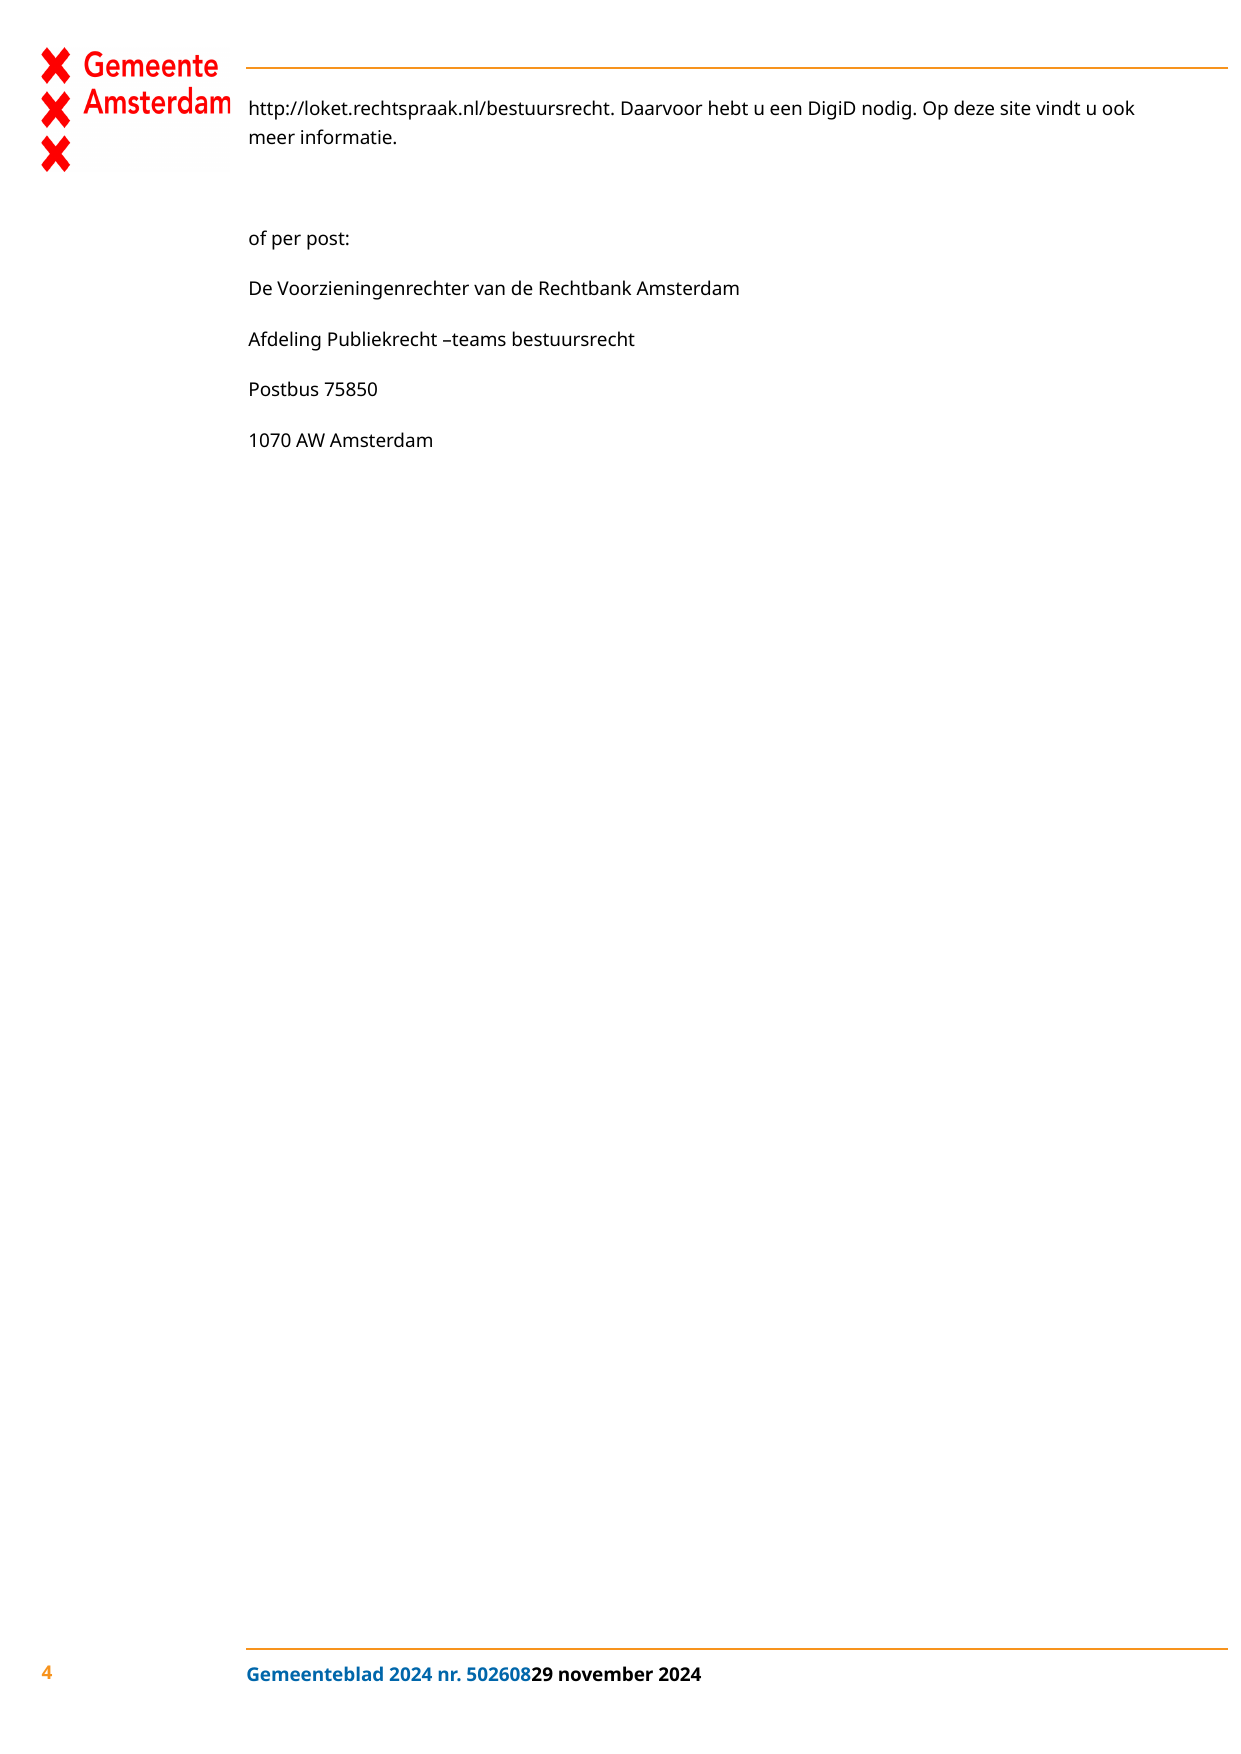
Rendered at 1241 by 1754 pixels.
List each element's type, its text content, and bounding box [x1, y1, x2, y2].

text Postbus 75850 [248, 376, 1152, 402]
picture [41, 47, 231, 172]
text 1070 AW Amsterdam [248, 427, 1152, 453]
text Afdeling Publiekrecht –teams bestuursrecht [248, 326, 1152, 352]
text http://loket.rechtspraak.nl/bestuursrecht. Daarvoor hebt u een DigiD nodig. Op deze site vindt u ook meer informatie. [248, 95, 1152, 150]
text of per post: [248, 225, 1152, 251]
text De Voorzieningenrechter van de Rechtbank Amsterdam [248, 276, 1152, 301]
